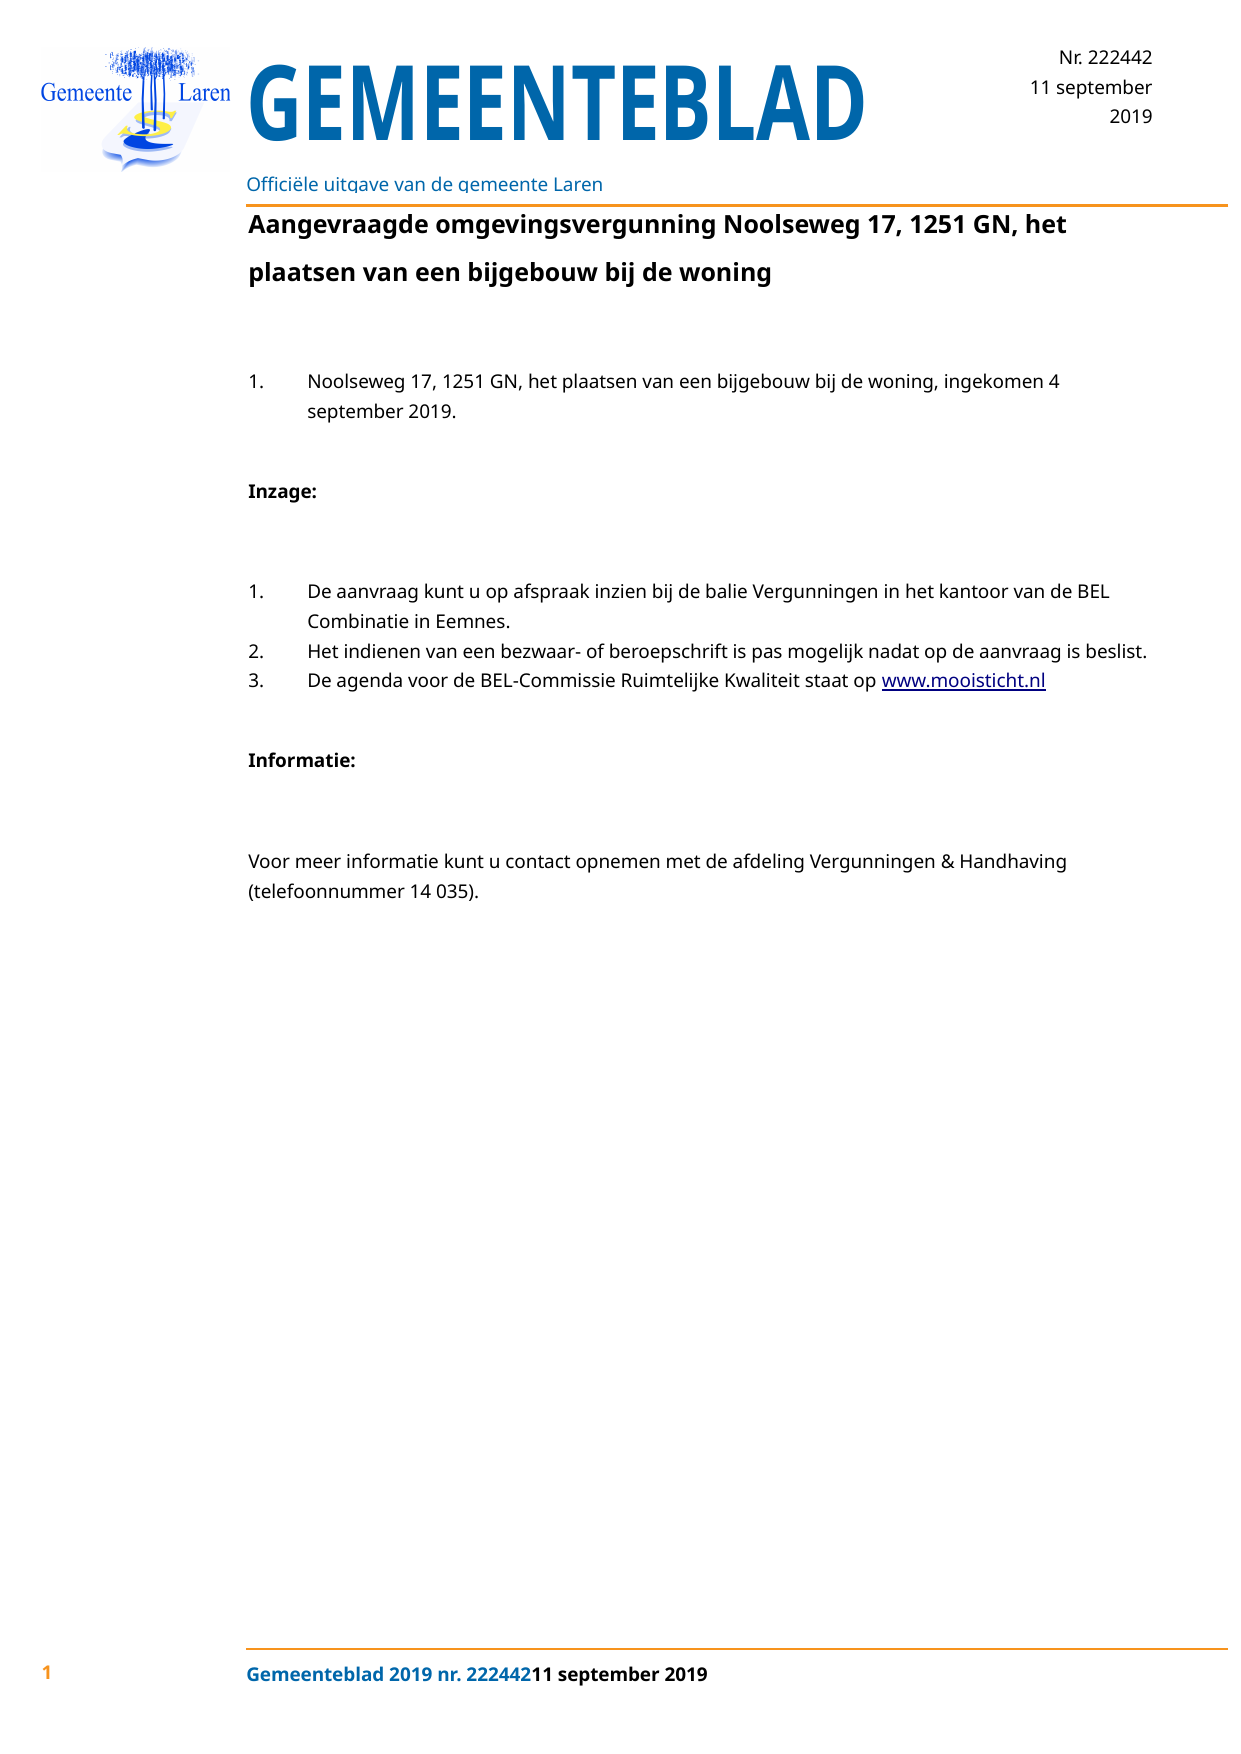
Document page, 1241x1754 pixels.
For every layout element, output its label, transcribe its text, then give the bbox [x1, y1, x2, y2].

list Het indienen van een bezwaar- of beroepschrift is pas mogelijk nadat op de aanvraag is beslist. [248, 638, 1152, 664]
text Voor meer informatie kunt u contact opnemen met de afdeling Vergunningen & Handhaving (telefoonnummer 14 035). [248, 848, 1152, 904]
text Aangevraagde omgevingsvergunning Noolseweg 17, 1251 GN, het plaatsen van een bijgebouw bij de woning [248, 207, 1152, 288]
picture [41, 47, 231, 172]
text Informatie: [248, 747, 1152, 773]
list Noolseweg 17, 1251 GN, het plaatsen van een bijgebouw bij de woning, ingekomen 4 september 2019. [248, 368, 1152, 424]
list De aanvraag kunt u op afspraak inzien bij de balie Vergunningen in het kantoor van de BEL Combinatie in Eemnes. [248, 579, 1152, 634]
text Inzage: [248, 478, 1152, 504]
list De agenda voor de BEL-Commissie Ruimtelijke Kwaliteit staat op www.mooisticht.nl [248, 667, 1152, 693]
